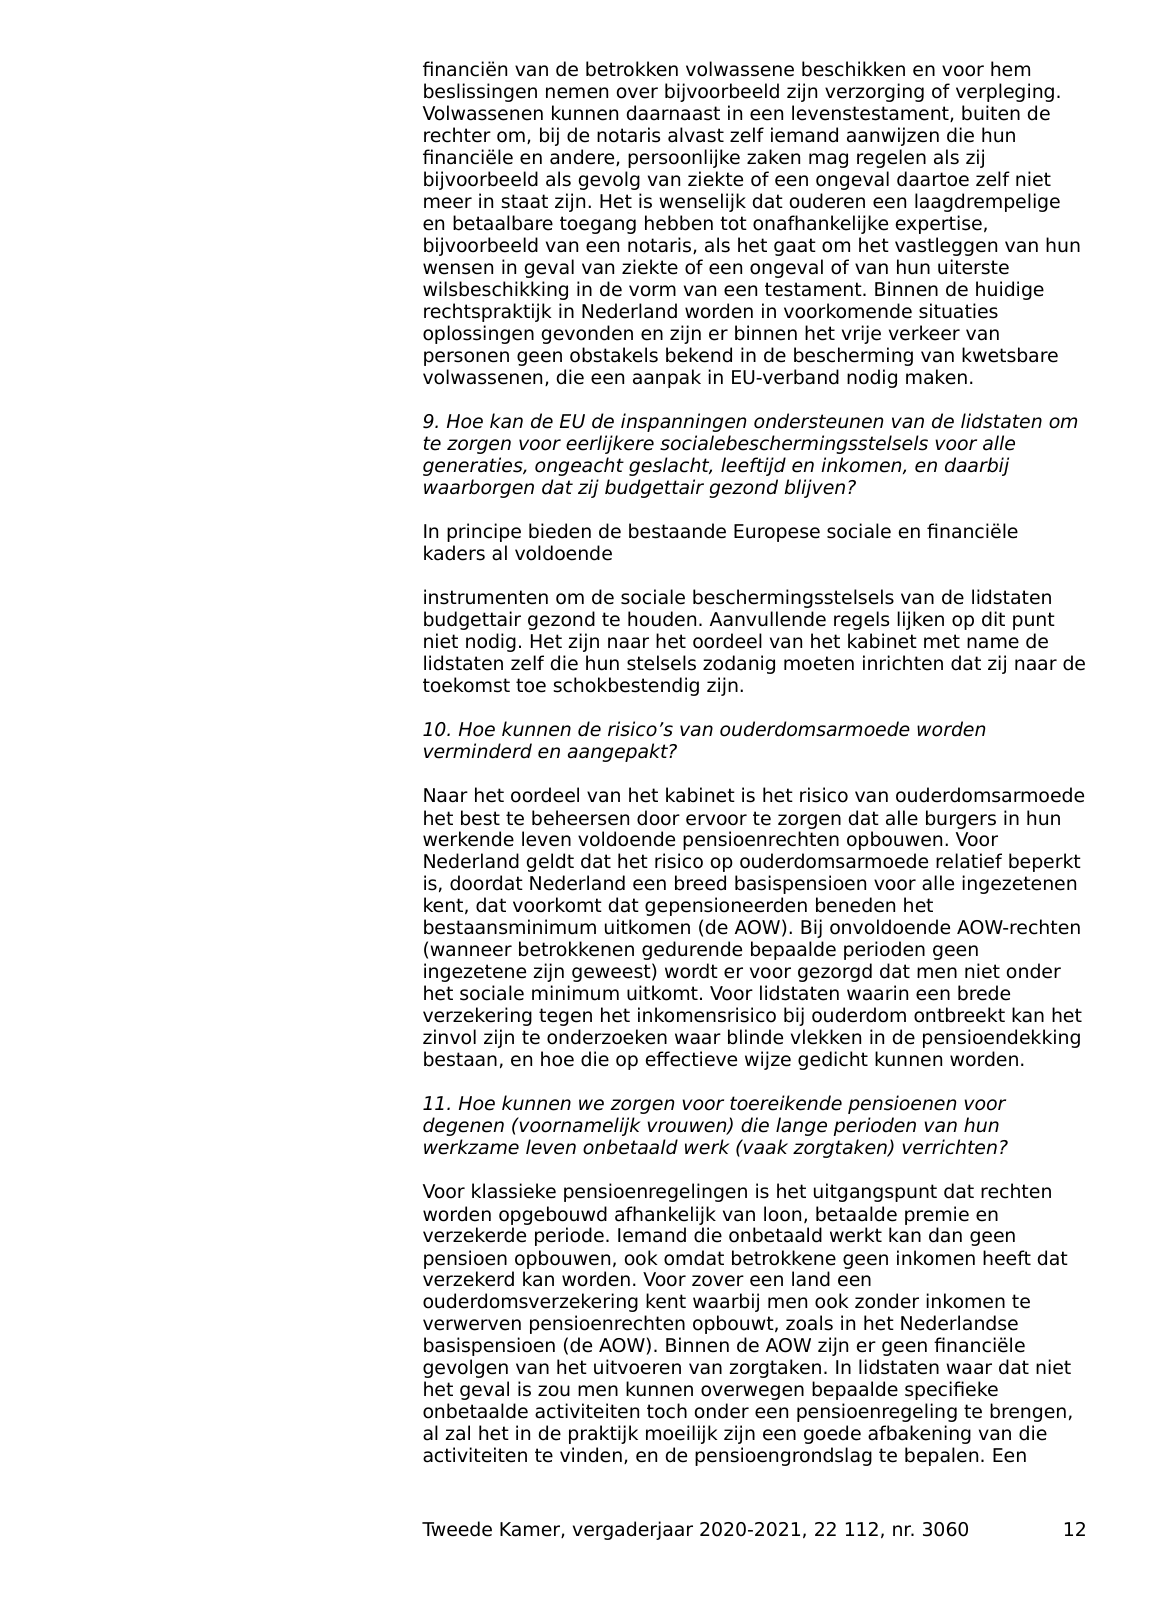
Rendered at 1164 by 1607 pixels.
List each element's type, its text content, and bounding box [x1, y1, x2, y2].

text 9. Hoe kan de EU de inspanningen ondersteunen van de lidstaten om te zorgen voor eerlijkere socialebeschermingsstelsels voor alle generaties, ongeacht geslacht, leeftijd en inkomen, en daarbij waarborgen dat zij budgettair gezond blijven? [422, 411, 1087, 499]
text instrumenten om de sociale beschermingsstelsels van de lidstaten budgettair gezond te houden. Aanvullende regels lijken op dit punt niet nodig. Het zijn naar het oordeel van het kabinet met name de lidstaten zelf die hun stelsels zodanig moeten inrichten dat zij naar de toekomst toe schokbestendig zijn. [422, 587, 1087, 697]
text 11. Hoe kunnen we zorgen voor toereikende pensioenen voor degenen (voornamelijk vrouwen) die lange perioden van hun werkzame leven onbetaald werk (vaak zorgtaken) verrichten? [422, 1093, 1087, 1159]
text Voor klassieke pensioenregelingen is het uitgangspunt dat rechten worden opgebouwd afhankelijk van loon, betaalde premie en verzekerde periode. Iemand die onbetaald werkt kan dan geen pensioen opbouwen, ook omdat betrokkene geen inkomen heeft dat verzekerd kan worden. Voor zover een land een ouderdomsverzekering kent waarbij men ook zonder inkomen te verwerven pensioenrechten opbouwt, zoals in het Nederlandse basispensioen (de AOW). Binnen de AOW zijn er geen financiële gevolgen van het uitvoeren van zorgtaken. In lidstaten waar dat niet het geval is zou men kunnen overwegen bepaalde specifieke onbetaalde activiteiten toch onder een pensioenregeling te brengen, al zal het in de praktijk moeilijk zijn een goede afbakening van die activiteiten te vinden, en de pensioengrondslag te bepalen. Een [422, 1181, 1087, 1467]
text In principe bieden de bestaande Europese sociale en financiële kaders al voldoende [422, 521, 1087, 565]
text Naar het oordeel van het kabinet is het risico van ouderdomsarmoede het best te beheersen door ervoor te zorgen dat alle burgers in hun werkende leven voldoende pensioenrechten opbouwen. Voor Nederland geldt dat het risico op ouderdomsarmoede relatief beperkt is, doordat Nederland een breed basispensioen voor alle ingezetenen kent, dat voorkomt dat gepensioneerden beneden het bestaansminimum uitkomen (de AOW). Bij onvoldoende AOW-rechten (wanneer betrokkenen gedurende bepaalde perioden geen ingezetene zijn geweest) wordt er voor gezorgd dat men niet onder het sociale minimum uitkomt. Voor lidstaten waarin een brede verzekering tegen het inkomensrisico bij ouderdom ontbreekt kan het zinvol zijn te onderzoeken waar blinde vlekken in de pensioendekking bestaan, en hoe die op effectieve wijze gedicht kunnen worden. [422, 785, 1087, 1071]
text financiën van de betrokken volwassene beschikken en voor hem beslissingen nemen over bijvoorbeeld zijn verzorging of verpleging. Volwassenen kunnen daarnaast in een levenstestament, buiten de rechter om, bij de notaris alvast zelf iemand aanwijzen die hun financiële en andere, persoonlijke zaken mag regelen als zij bijvoorbeeld als gevolg van ziekte of een ongeval daartoe zelf niet meer in staat zijn. Het is wenselijk dat ouderen een laagdrempelige en betaalbare toegang hebben tot onafhankelijke expertise, bijvoorbeeld van een notaris, als het gaat om het vastleggen van hun wensen in geval van ziekte of een ongeval of van hun uiterste wilsbeschikking in de vorm van een testament. Binnen de huidige rechtspraktijk in Nederland worden in voorkomende situaties oplossingen gevonden en zijn er binnen het vrije verkeer van personen geen obstakels bekend in de bescherming van kwetsbare volwassenen, die een aanpak in EU-verband nodig maken. [422, 59, 1087, 389]
text 10. Hoe kunnen de risico’s van ouderdomsarmoede worden verminderd en aangepakt? [422, 719, 1087, 763]
